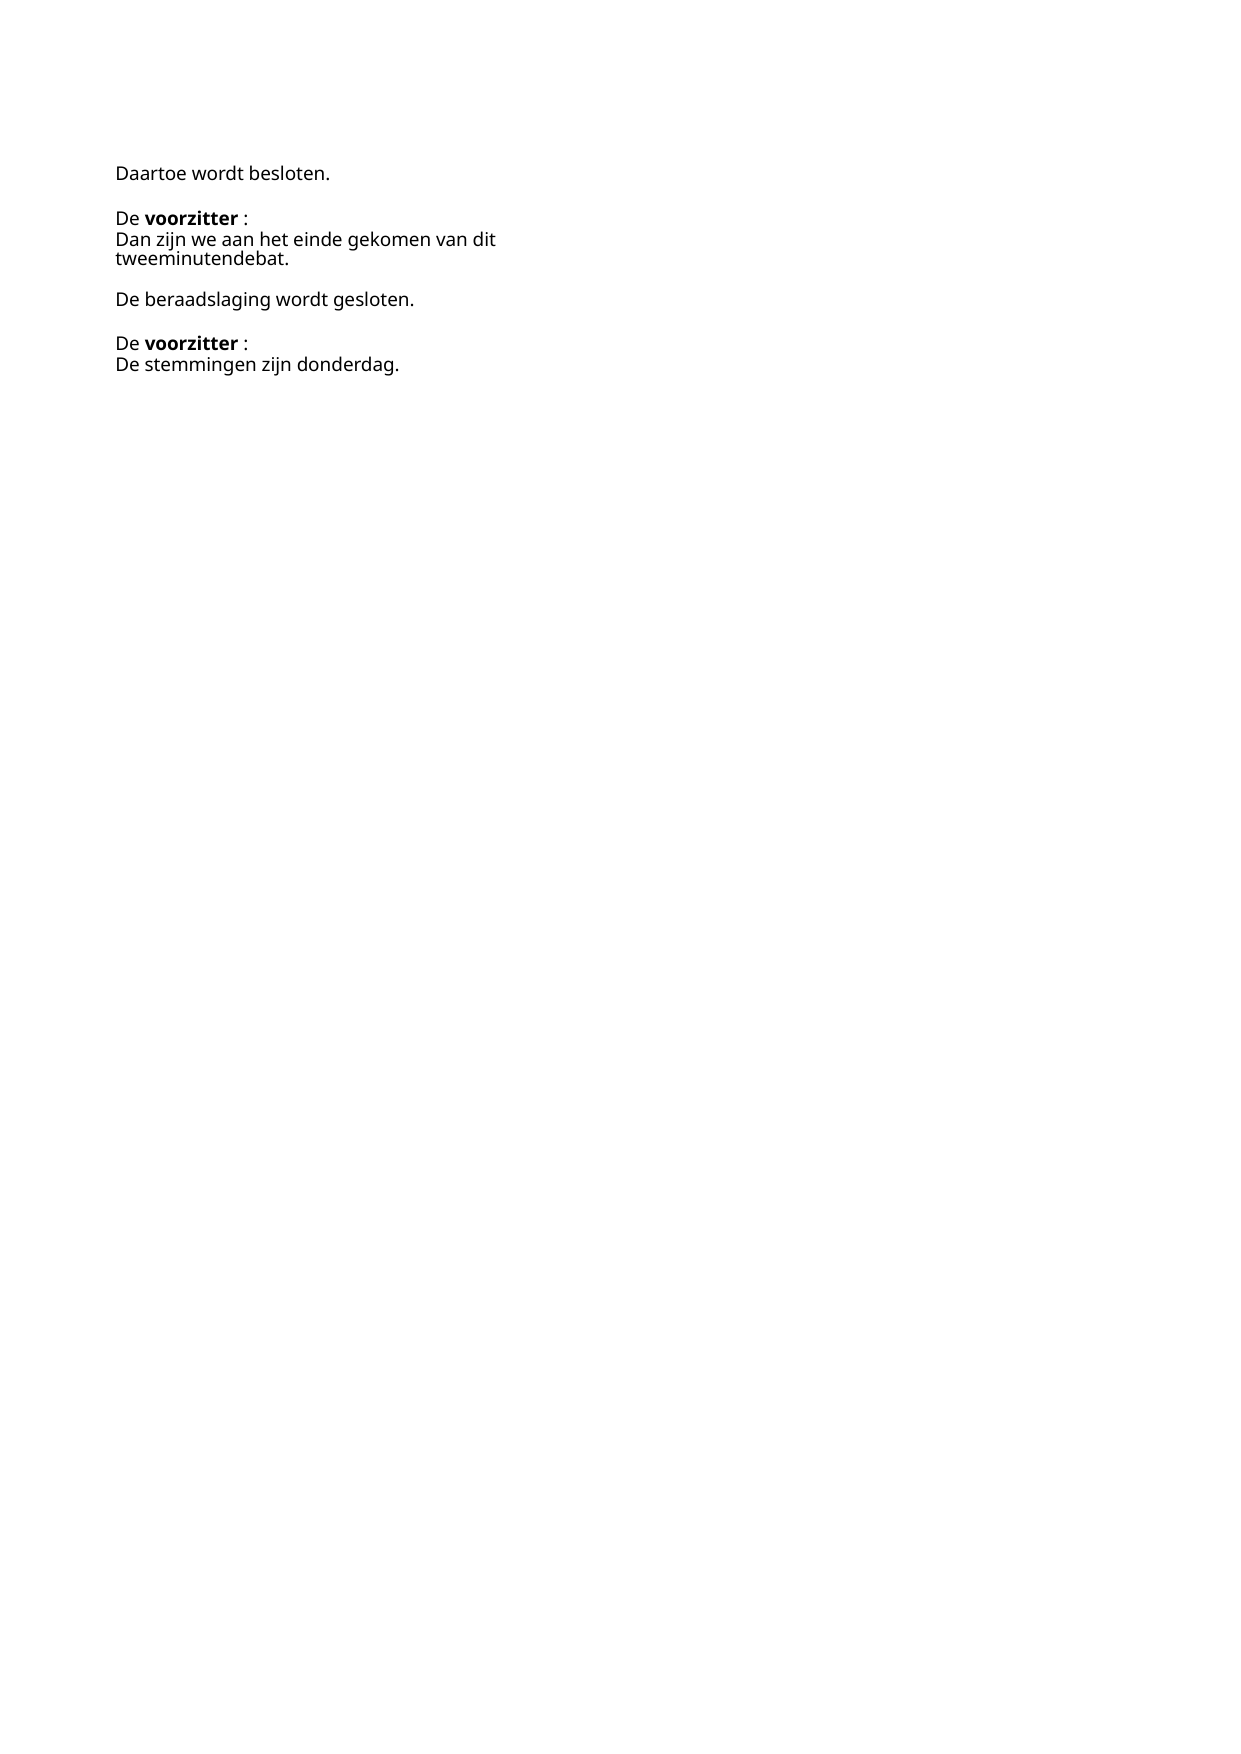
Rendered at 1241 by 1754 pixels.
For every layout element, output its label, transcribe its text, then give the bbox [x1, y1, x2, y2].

text De voorzitter : [115, 205, 605, 231]
text Dan zijn we aan het einde gekomen van dit tweeminutendebat. [115, 231, 605, 270]
text De voorzitter : [115, 331, 605, 356]
text De beraadslaging wordt gesloten. [115, 291, 605, 310]
text Daartoe wordt besloten. [115, 165, 605, 184]
text De stemmingen zijn donderdag. [115, 356, 605, 376]
